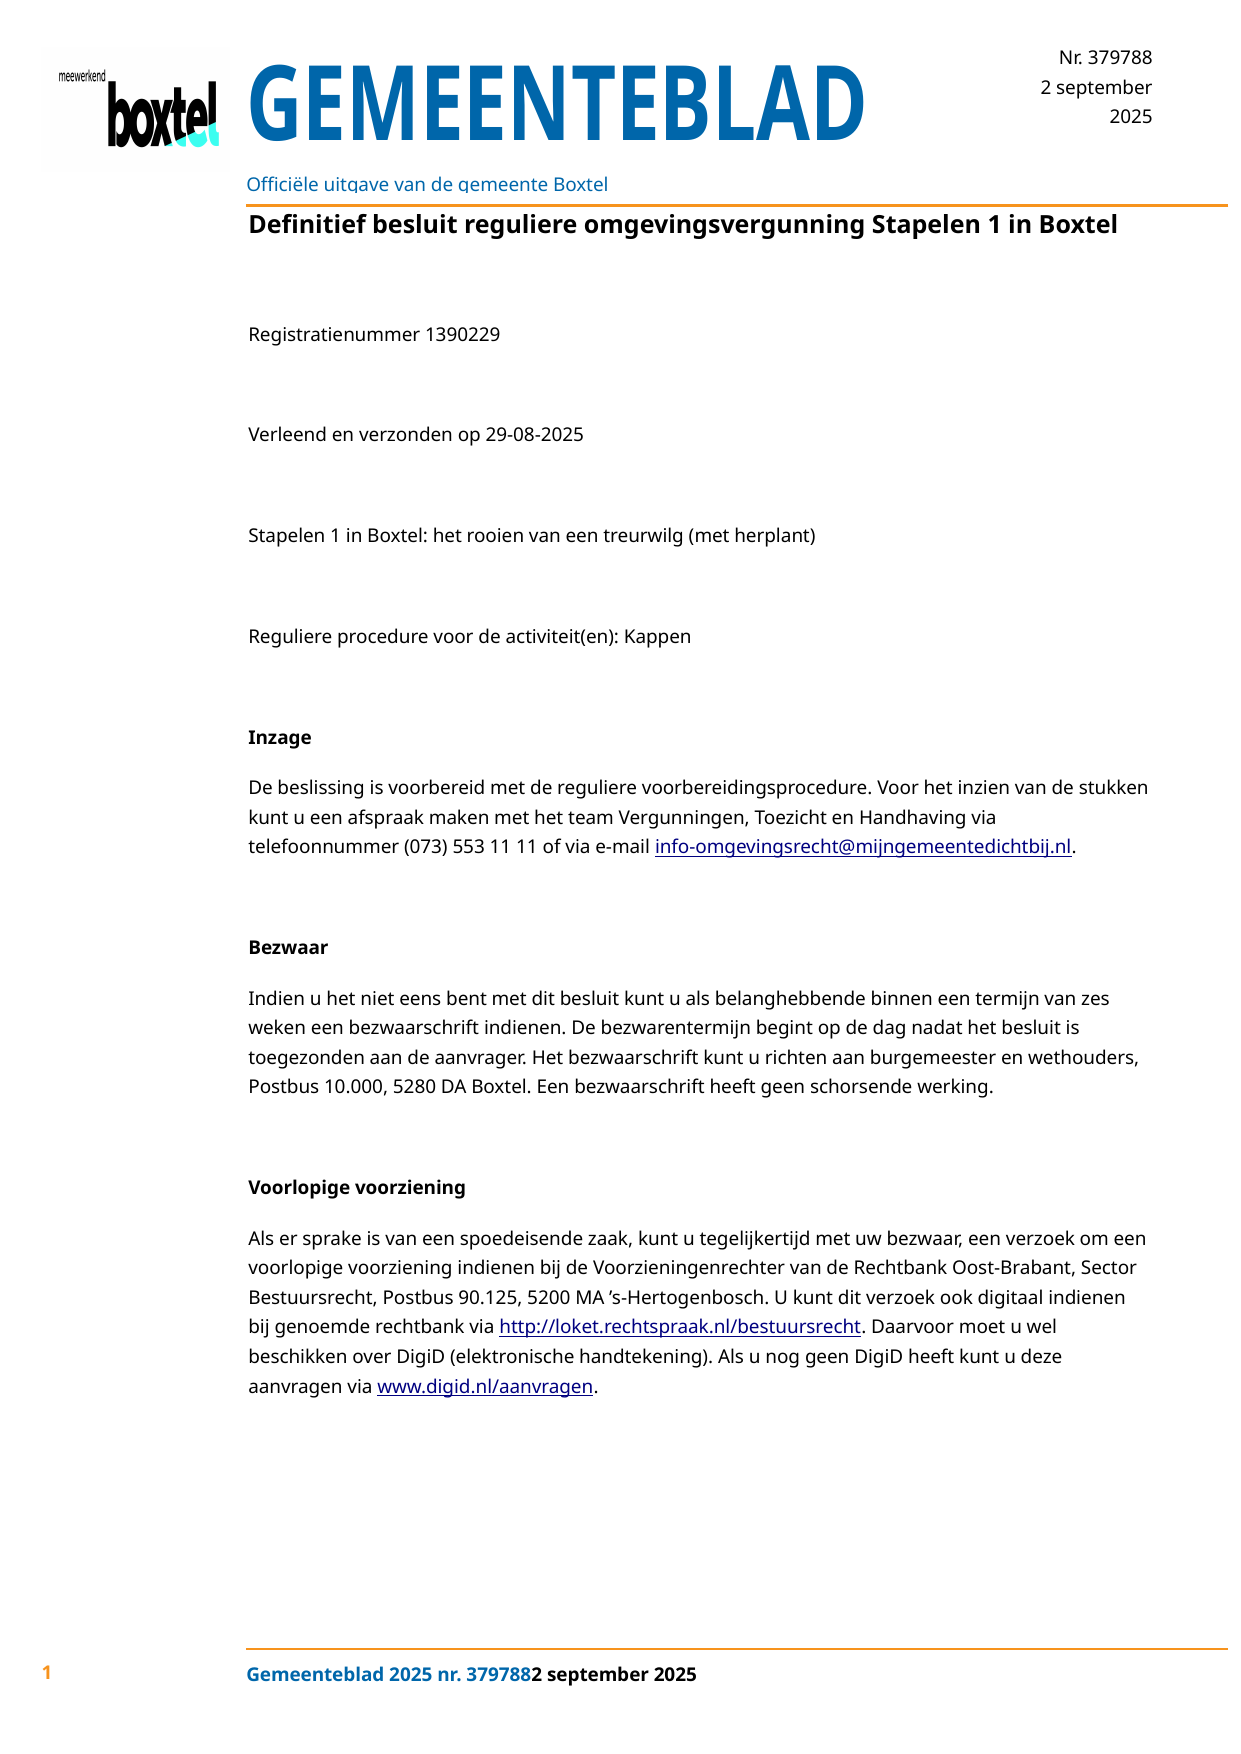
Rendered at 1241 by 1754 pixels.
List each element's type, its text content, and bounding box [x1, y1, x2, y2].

text Bezwaar [248, 934, 1152, 960]
text Stapelen 1 in Boxtel: het rooien van een treurwilg (met herplant) [248, 522, 1152, 548]
picture [41, 47, 231, 172]
text De beslissing is voorbereid met de reguliere voorbereidingsprocedure. Voor het inzien van de stukken kunt u een afspraak maken met het team Vergunningen, Toezicht en Handhaving via telefoonnummer (073) 553 11 11 of via e-mail info-omgevingsrecht@mijngemeentedichtbij.nl. [248, 774, 1152, 859]
text Als er sprake is van een spoedeisende zaak, kunt u tegelijkertijd met uw bezwaar, een verzoek om een voorlopige voorziening indienen bij de Voorzieningenrechter van de Rechtbank Oost-Brabant, Sector Bestuursrecht, Postbus 90.125, 5200 MA ’s-Hertogenbosch. U kunt dit verzoek ook digitaal indienen bij genoemde rechtbank via http://loket.rechtspraak.nl/bestuursrecht. Daarvoor moet u wel beschikken over DigiD (elektronische handtekening). Als u nog geen DigiD heeft kunt u deze aanvragen via www.digid.nl/aanvragen. [248, 1225, 1152, 1398]
text Voorlopige voorziening [248, 1174, 1152, 1200]
text Reguliere procedure voor de activiteit(en): Kappen [248, 623, 1152, 649]
text Inzage [248, 724, 1152, 750]
text Verleend en verzonden op 29-08-2025 [248, 422, 1152, 447]
text Registratienummer 1390229 [248, 321, 1152, 346]
text Definitief besluit reguliere omgevingsvergunning Stapelen 1 in Boxtel [248, 207, 1152, 241]
text Indien u het niet eens bent met dit besluit kunt u als belanghebbende binnen een termijn van zes weken een bezwaarschrift indienen. De bezwarentermijn begint op de dag nadat het besluit is toegezonden aan de aanvrager. Het bezwaarschrift kunt u richten aan burgemeester en wethouders, Postbus 10.000, 5280 DA Boxtel. Een bezwaarschrift heeft geen schorsende werking. [248, 985, 1152, 1099]
